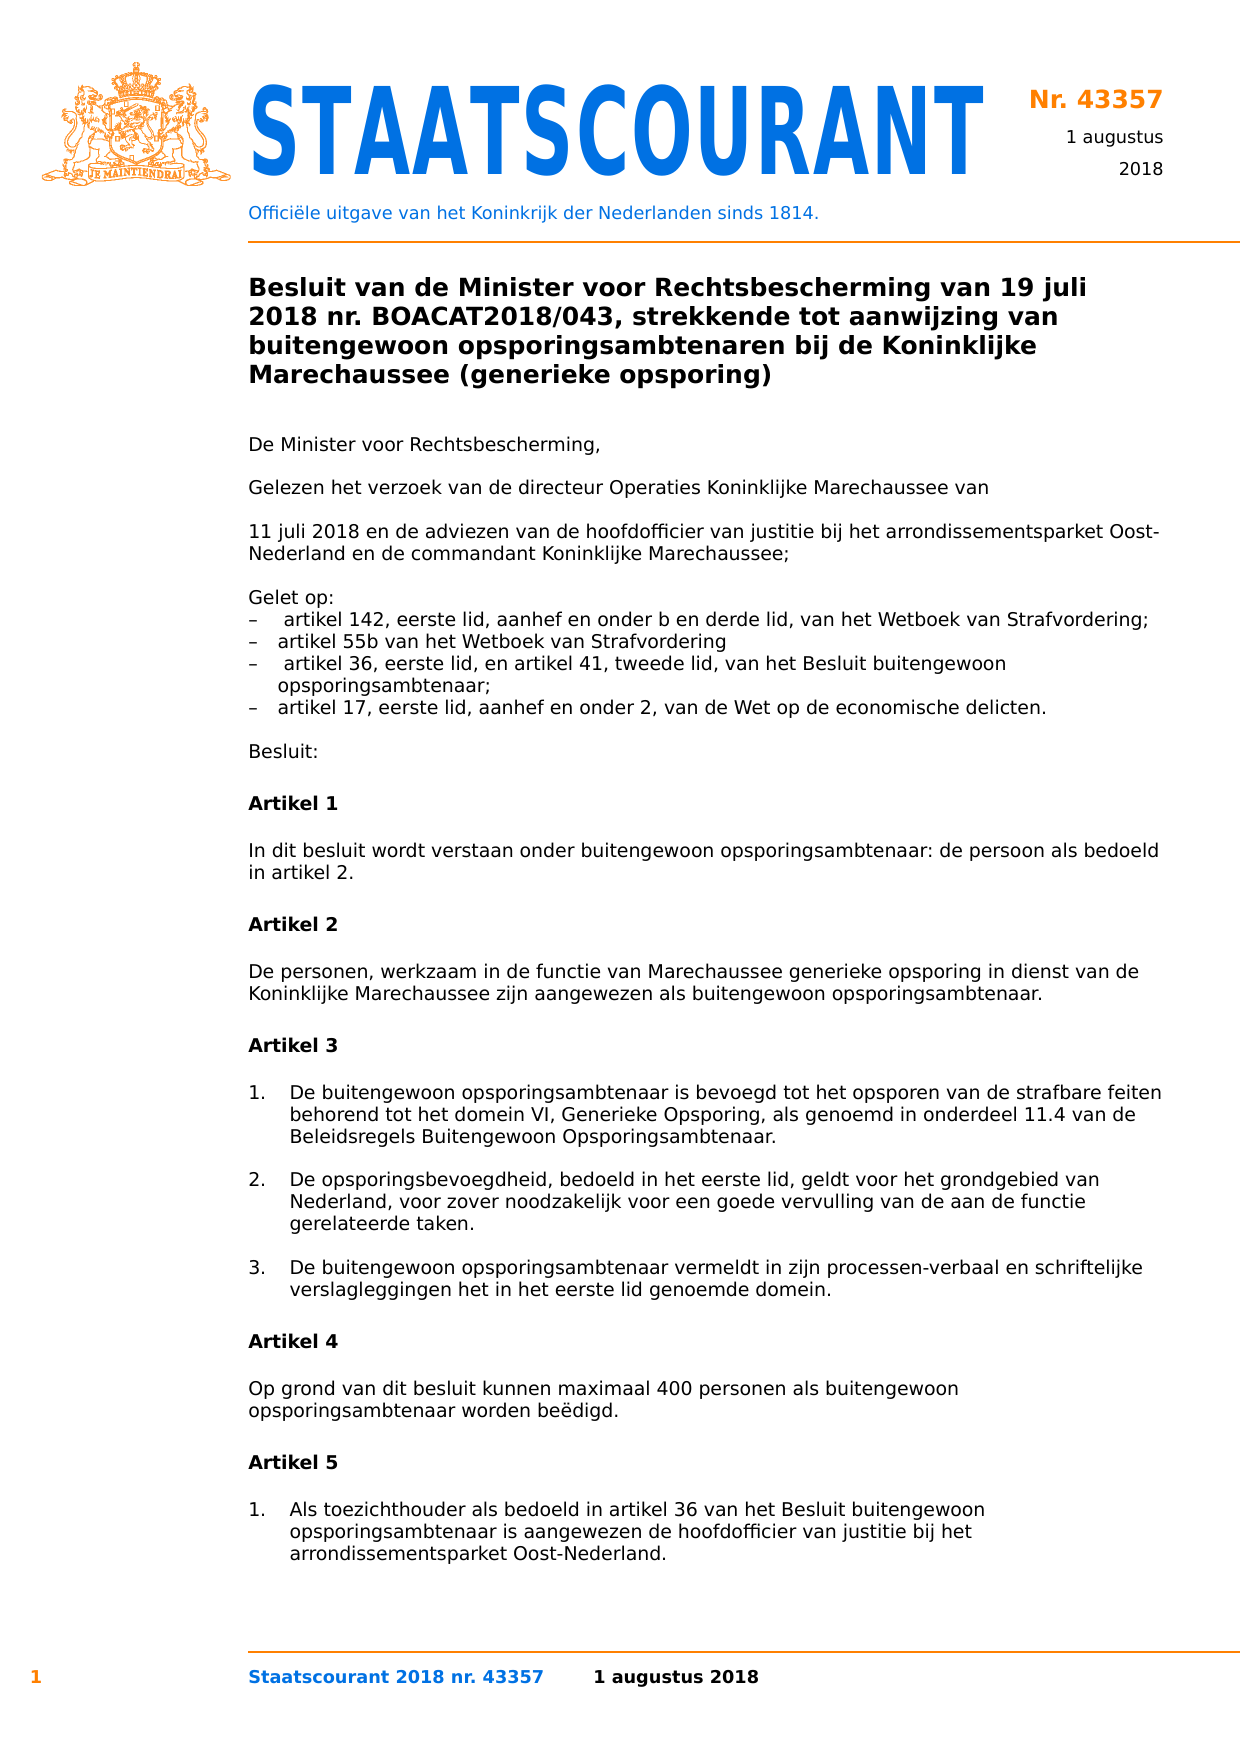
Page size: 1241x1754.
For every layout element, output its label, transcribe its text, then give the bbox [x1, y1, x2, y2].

subtitle Artikel 3 [248, 1034, 1163, 1057]
subtitle Artikel 2 [248, 914, 1163, 936]
table_header Nr. 43357 [998, 62, 1240, 121]
table_cell Officiële uitgave van het Koninkrijk der Nederlanden sinds 1814. [248, 203, 1240, 241]
text 3. De buitengewoon opsporingsambtenaar vermeldt in zijn processen-verbaal en schriftelijke verslagleggingen het in het eerste lid genoemde domein. [248, 1257, 1163, 1301]
text Gelezen het verzoek van de directeur Operaties Koninklijke Marechaussee van [248, 477, 1163, 499]
text 11 juli 2018 en de adviezen van de hoofdofficier van justitie bij het arrondissementsparket Oost-Nederland en de commandant Koninklijke Marechaussee; [248, 521, 1163, 565]
text – artikel 17, eerste lid, aanhef en onder 2, van de Wet op de economische delicten. [248, 697, 1163, 719]
text 1. De buitengewoon opsporingsambtenaar is bevoegd tot het opsporen van de strafbare feiten behorend tot het domein VI, Generieke Opsporing, als genoemd in onderdeel 11.4 van de Beleidsregels Buitengewoon Opsporingsambtenaar. [248, 1082, 1163, 1147]
text Besluit: [248, 741, 1163, 763]
text Op grond van dit besluit kunnen maximaal 400 personen als buitengewoon opsporingsambtenaar worden beëdigd. [248, 1378, 1163, 1422]
text Gelet op: [248, 587, 1163, 609]
subtitle Artikel 1 [248, 793, 1163, 815]
subtitle Artikel 5 [248, 1452, 1163, 1474]
table_header STAATSCOURANT [248, 62, 998, 203]
table_cell 1 augustus [998, 121, 1240, 153]
text – artikel 142, eerste lid, aanhef en onder b en derde lid, van het Wetboek van Strafvordering; [248, 609, 1163, 631]
table_header [25, 62, 248, 241]
text De Minister voor Rechtsbescherming, [248, 433, 1163, 455]
table_cell 2018 [998, 153, 1240, 203]
text – artikel 36, eerste lid, en artikel 41, tweede lid, van het Besluit buitengewoon opsporingsambtenaar; [248, 653, 1163, 697]
text 2. De opsporingsbevoegdheid, bedoeld in het eerste lid, geldt voor het grondgebied van Nederland, voor zover noodzakelijk voor een goede vervulling van de aan de functie gerelateerde taken. [248, 1169, 1163, 1235]
text De personen, werkzaam in de functie van Marechaussee generieke opsporing in dienst van de Koninklijke Marechaussee zijn aangewezen als buitengewoon opsporingsambtenaar. [248, 961, 1163, 1004]
subtitle Besluit van de Minister voor Rechtsbescherming van 19 juli 2018 nr. BOACAT2018/043, strekkende tot aanwijzing van buitengewoon opsporingsambtenaren bij de Koninklijke Marechaussee (generieke opsporing) [248, 273, 1163, 390]
text 1. Als toezichthouder als bedoeld in artikel 36 van het Besluit buitengewoon opsporingsambtenaar is aangewezen de hoofdofficier van justitie bij het arrondissementsparket Oost-Nederland. [248, 1499, 1163, 1565]
subtitle Artikel 4 [248, 1331, 1163, 1353]
picture [41, 62, 231, 186]
text – artikel 55b van het Wetboek van Strafvordering [248, 631, 1163, 653]
text In dit besluit wordt verstaan onder buitengewoon opsporingsambtenaar: de persoon als bedoeld in artikel 2. [248, 840, 1163, 884]
